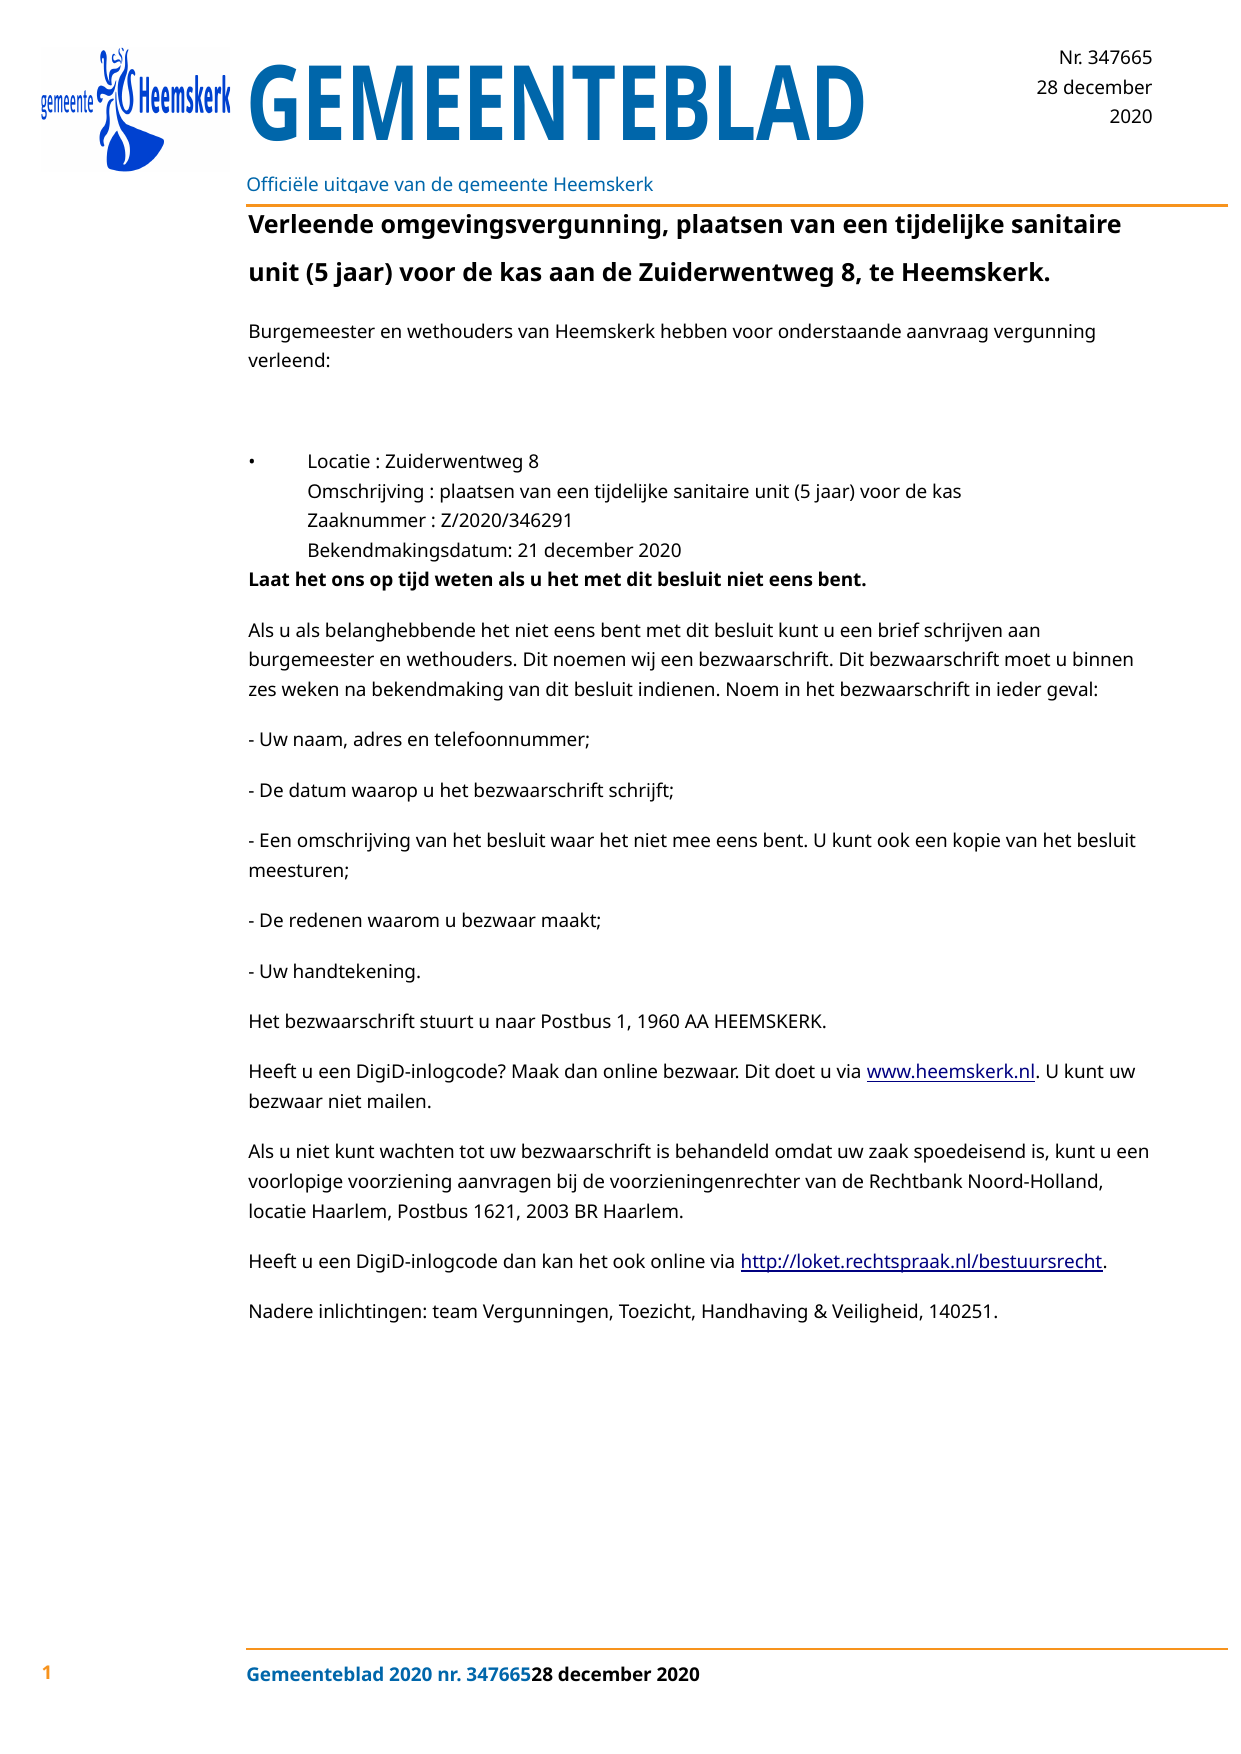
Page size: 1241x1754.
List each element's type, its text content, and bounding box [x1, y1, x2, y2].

list Omschrijving : plaatsen van een tijdelijke sanitaire unit (5 jaar) voor de kas [248, 478, 1152, 504]
text Verleende omgevingsvergunning, plaatsen van een tijdelijke sanitaire unit (5 jaar) voor de kas aan de Zuiderwentweg 8, te Heemskerk. [248, 207, 1152, 288]
text Heeft u een DigiD-inlogcode? Maak dan online bezwaar. Dit doet u via www.heemskerk.nl. U kunt uw bezwaar niet mailen. [248, 1059, 1152, 1114]
text Als u als belanghebbende het niet eens bent met dit besluit kunt u een brief schrijven aan burgemeester en wethouders. Dit noemen wij een bezwaarschrift. Dit bezwaarschrift moet u binnen zes weken na bekendmaking van dit besluit indienen. Noem in het bezwaarschrift in ieder geval: [248, 617, 1152, 702]
text Als u niet kunt wachten tot uw bezwaarschrift is behandeld omdat uw zaak spoedeisend is, kunt u een voorlopige voorziening aanvragen bij de voorzieningenrechter van de Rechtbank Noord-Holland, locatie Haarlem, Postbus 1621, 2003 BR Haarlem. [248, 1139, 1152, 1224]
text - De datum waarop u het bezwaarschrift schrijft; [248, 777, 1152, 803]
text - Uw handtekening. [248, 958, 1152, 984]
list Bekendmakingsdatum: 21 december 2020 [248, 537, 1152, 563]
text Burgemeester en wethouders van Heemskerk hebben voor onderstaande aanvraag vergunning verleend: [248, 318, 1152, 373]
list Locatie : Zuiderwentweg 8 [248, 448, 1152, 474]
text Laat het ons op tijd weten als u het met dit besluit niet eens bent. [248, 567, 1152, 592]
list Zaaknummer : Z/2020/346291 [248, 507, 1152, 533]
text - Een omschrijving van het besluit waar het niet mee eens bent. U kunt ook een kopie van het besluit meesturen; [248, 827, 1152, 883]
text Het bezwaarschrift stuurt u naar Postbus 1, 1960 AA HEEMSKERK. [248, 1008, 1152, 1034]
text - Uw naam, adres en telefoonnummer; [248, 727, 1152, 752]
text - De redenen waarom u bezwaar maakt; [248, 907, 1152, 933]
text Nadere inlichtingen: team Vergunningen, Toezicht, Handhaving & Veiligheid, 140251. [248, 1299, 1152, 1324]
text Heeft u een DigiD-inlogcode dan kan het ook online via http://loket.rechtspraak.nl/bestuursrecht. [248, 1248, 1152, 1274]
picture [41, 47, 231, 172]
